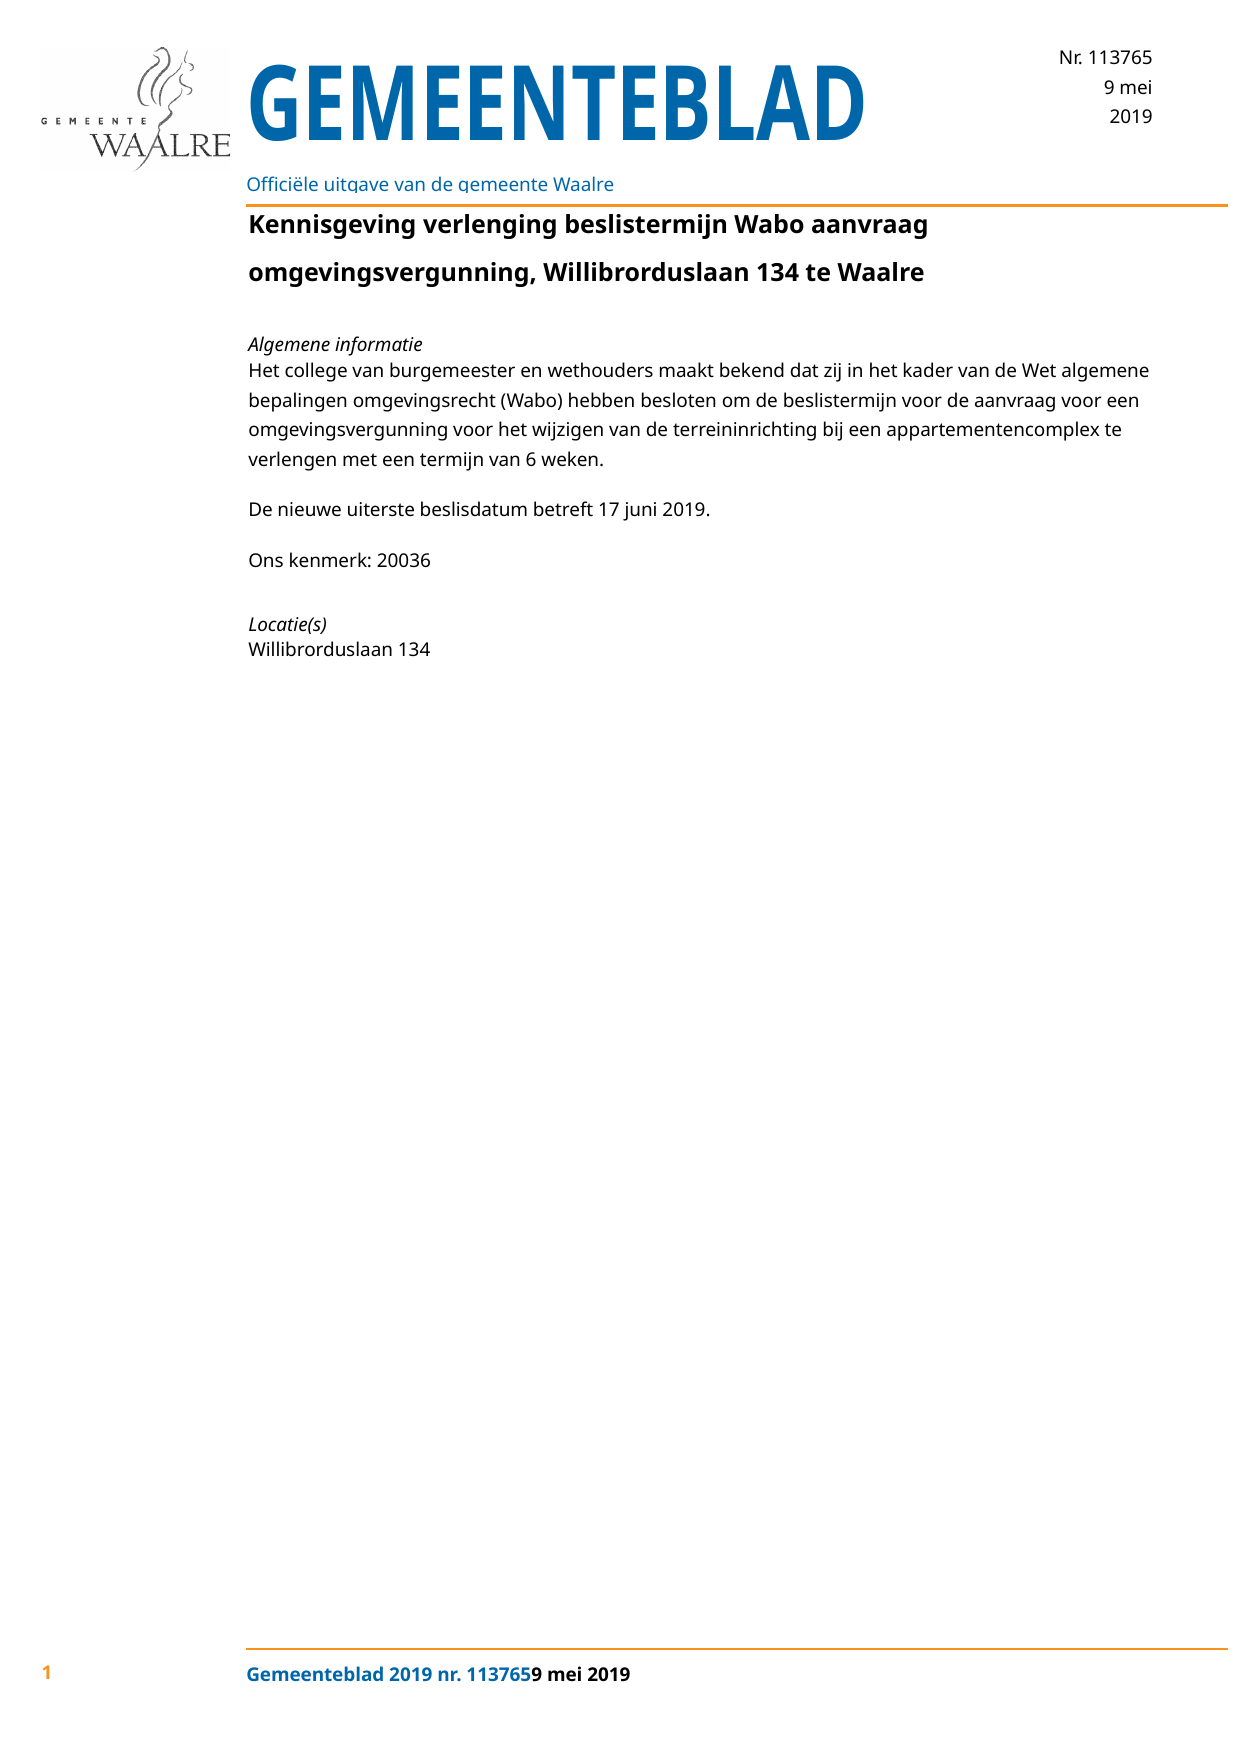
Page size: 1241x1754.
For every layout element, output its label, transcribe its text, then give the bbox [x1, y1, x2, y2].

text Locatie(s) [248, 611, 1152, 636]
text Algemene informatie [248, 331, 1152, 357]
text Willibrorduslaan 134 [248, 636, 1152, 662]
text De nieuwe uiterste beslisdatum betreft 17 juni 2019. [248, 496, 1152, 522]
picture [41, 47, 231, 172]
text Ons kenmerk: 20036 [248, 547, 1152, 572]
text Kennisgeving verlenging beslistermijn Wabo aanvraag omgevingsvergunning, Willibrorduslaan 134 te Waalre [248, 207, 1152, 288]
text Het college van burgemeester en wethouders maakt bekend dat zij in het kader van de Wet algemene bepalingen omgevingsrecht (Wabo) hebben besloten om de beslistermijn voor de aanvraag voor een omgevingsvergunning voor het wijzigen van de terreininrichting bij een appartementencomplex te verlengen met een termijn van 6 weken. [248, 357, 1152, 472]
